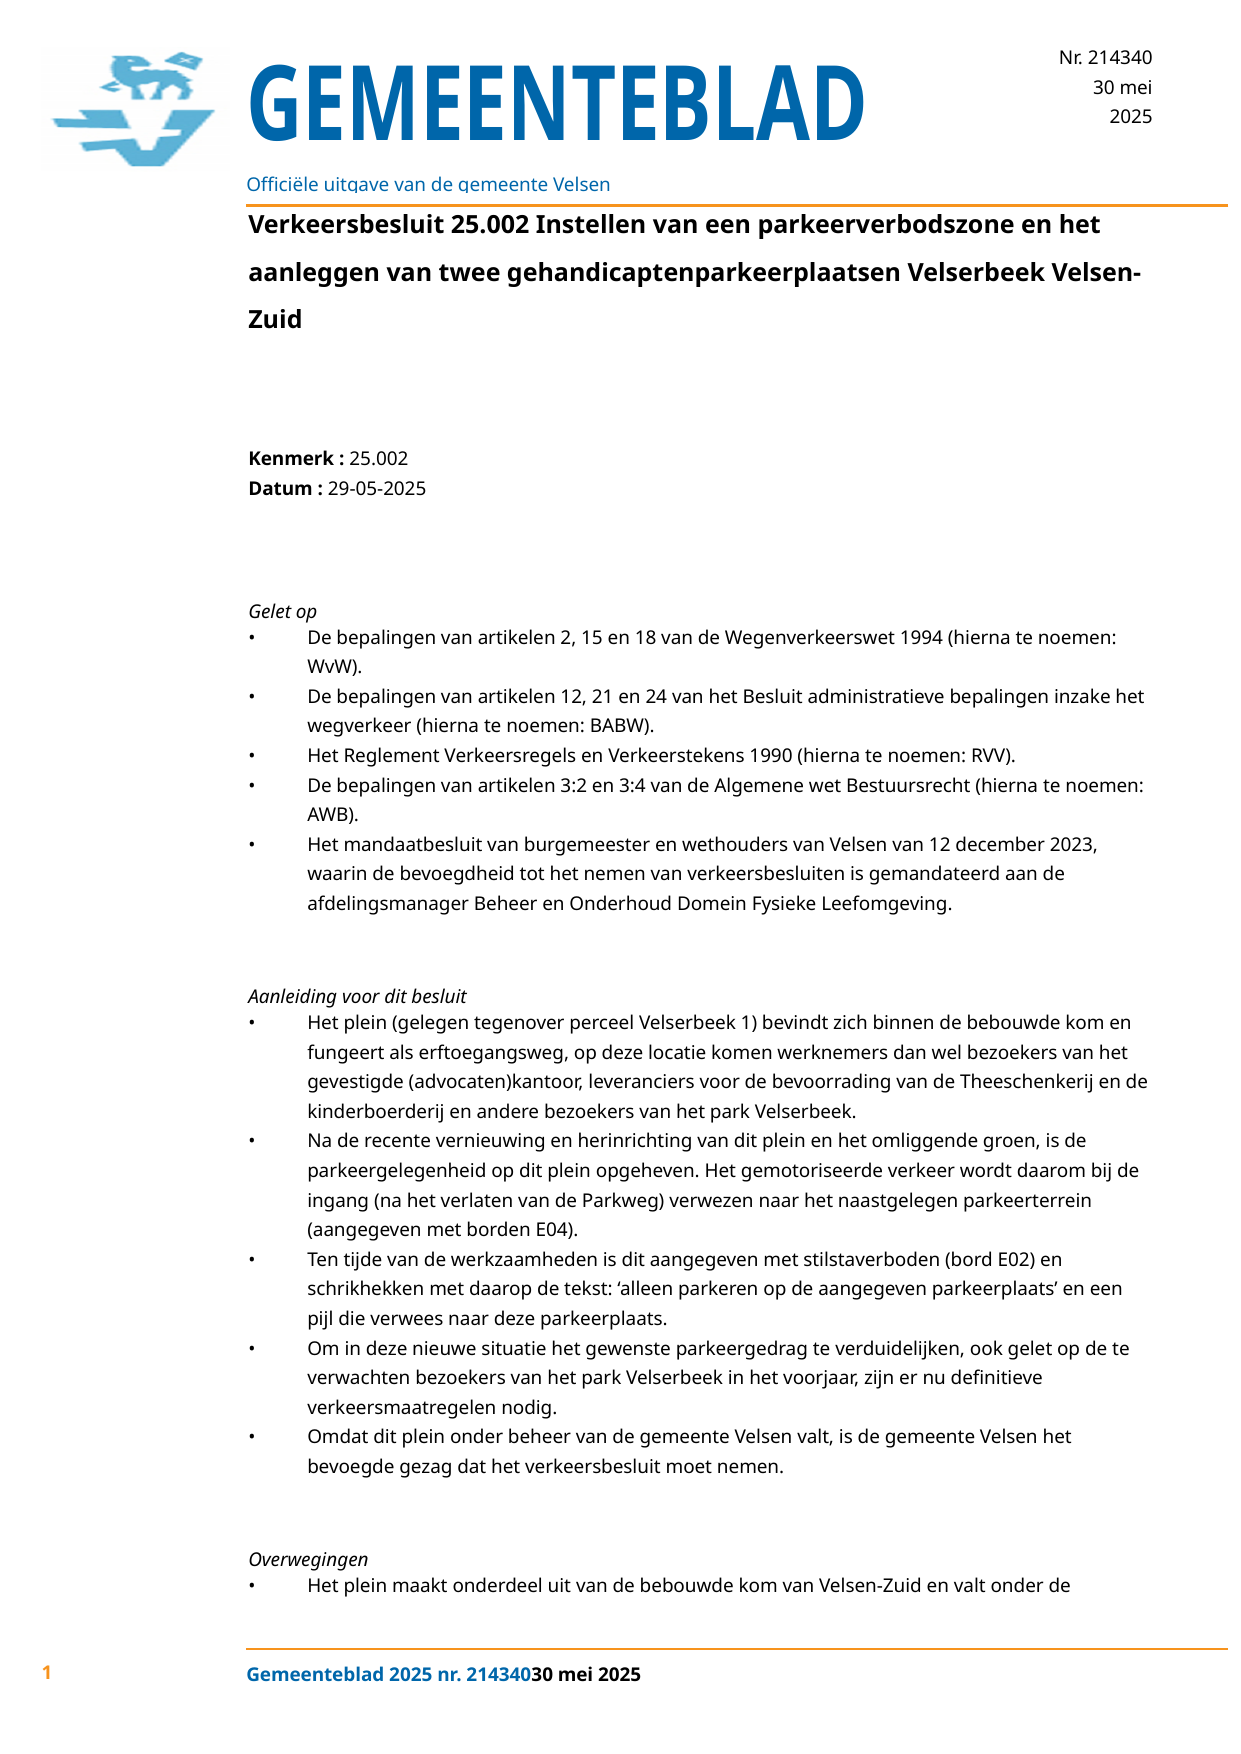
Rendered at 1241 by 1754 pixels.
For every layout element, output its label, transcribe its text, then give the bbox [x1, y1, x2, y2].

text Kenmerk : 25.002 [248, 445, 1152, 471]
list De bepalingen van artikelen 3:2 en 3:4 van de Algemene wet Bestuursrecht (hierna te noemen: AWB). [248, 772, 1152, 827]
list Na de recente vernieuwing en herinrichting van dit plein en het omliggende groen, is de parkeergelegenheid op dit plein opgeheven. Het gemotoriseerde verkeer wordt daarom bij de ingang (na het verlaten van de Parkweg) verwezen naar het naastgelegen parkeerterrein (aangegeven met borden E04). [248, 1128, 1152, 1242]
list Om in deze nieuwe situatie het gewenste parkeergedrag te verduidelijken, ook gelet op de te verwachten bezoekers van het park Velserbeek in het voorjaar, zijn er nu definitieve verkeersmaatregelen nodig. [248, 1335, 1152, 1420]
list Het plein maakt onderdeel uit van de bebouwde kom van Velsen-Zuid en valt onder de [248, 1572, 1152, 1598]
list Het Reglement Verkeersregels en Verkeerstekens 1990 (hierna te noemen: RVV). [248, 742, 1152, 768]
list Het plein (gelegen tegenover perceel Velserbeek 1) bevindt zich binnen de bebouwde kom en fungeert als erftoegangsweg, op deze locatie komen werknemers dan wel bezoekers van het gevestigde (advocaten)kantoor, leveranciers voor de bevoorrading van de Theeschenkerij en de kinderboerderij en andere bezoekers van het park Velserbeek. [248, 1009, 1152, 1124]
list Ten tijde van de werkzaamheden is dit aangegeven met stilstaverboden (bord E02) en schrikhekken met daarop de tekst: ‘alleen parkeren op de aangegeven parkeerplaats’ en een pijl die verwees naar deze parkeerplaats. [248, 1246, 1152, 1331]
text Aanleiding voor dit besluit [248, 984, 1152, 1009]
list Omdat dit plein onder beheer van de gemeente Velsen valt, is de gemeente Velsen het bevoegde gezag dat het verkeersbesluit moet nemen. [248, 1423, 1152, 1479]
picture [41, 47, 231, 172]
list De bepalingen van artikelen 2, 15 en 18 van de Wegenverkeerswet 1994 (hierna te noemen: WvW). [248, 624, 1152, 679]
text Verkeersbesluit 25.002 Instellen van een parkeerverbodszone en het aanleggen van twee gehandicaptenparkeerplaatsen Velserbeek Velsen-Zuid [248, 207, 1152, 336]
text Gelet op [248, 598, 1152, 624]
text Overwegingen [248, 1547, 1152, 1572]
list Het mandaatbesluit van burgemeester en wethouders van Velsen van 12 december 2023, waarin de bevoegdheid tot het nemen van verkeersbesluiten is gemandateerd aan de afdelingsmanager Beheer en Onderhoud Domein Fysieke Leefomgeving. [248, 831, 1152, 916]
list De bepalingen van artikelen 12, 21 en 24 van het Besluit administratieve bepalingen inzake het wegverkeer (hierna te noemen: BABW). [248, 683, 1152, 738]
text Datum : 29-05-2025 [248, 475, 1152, 501]
